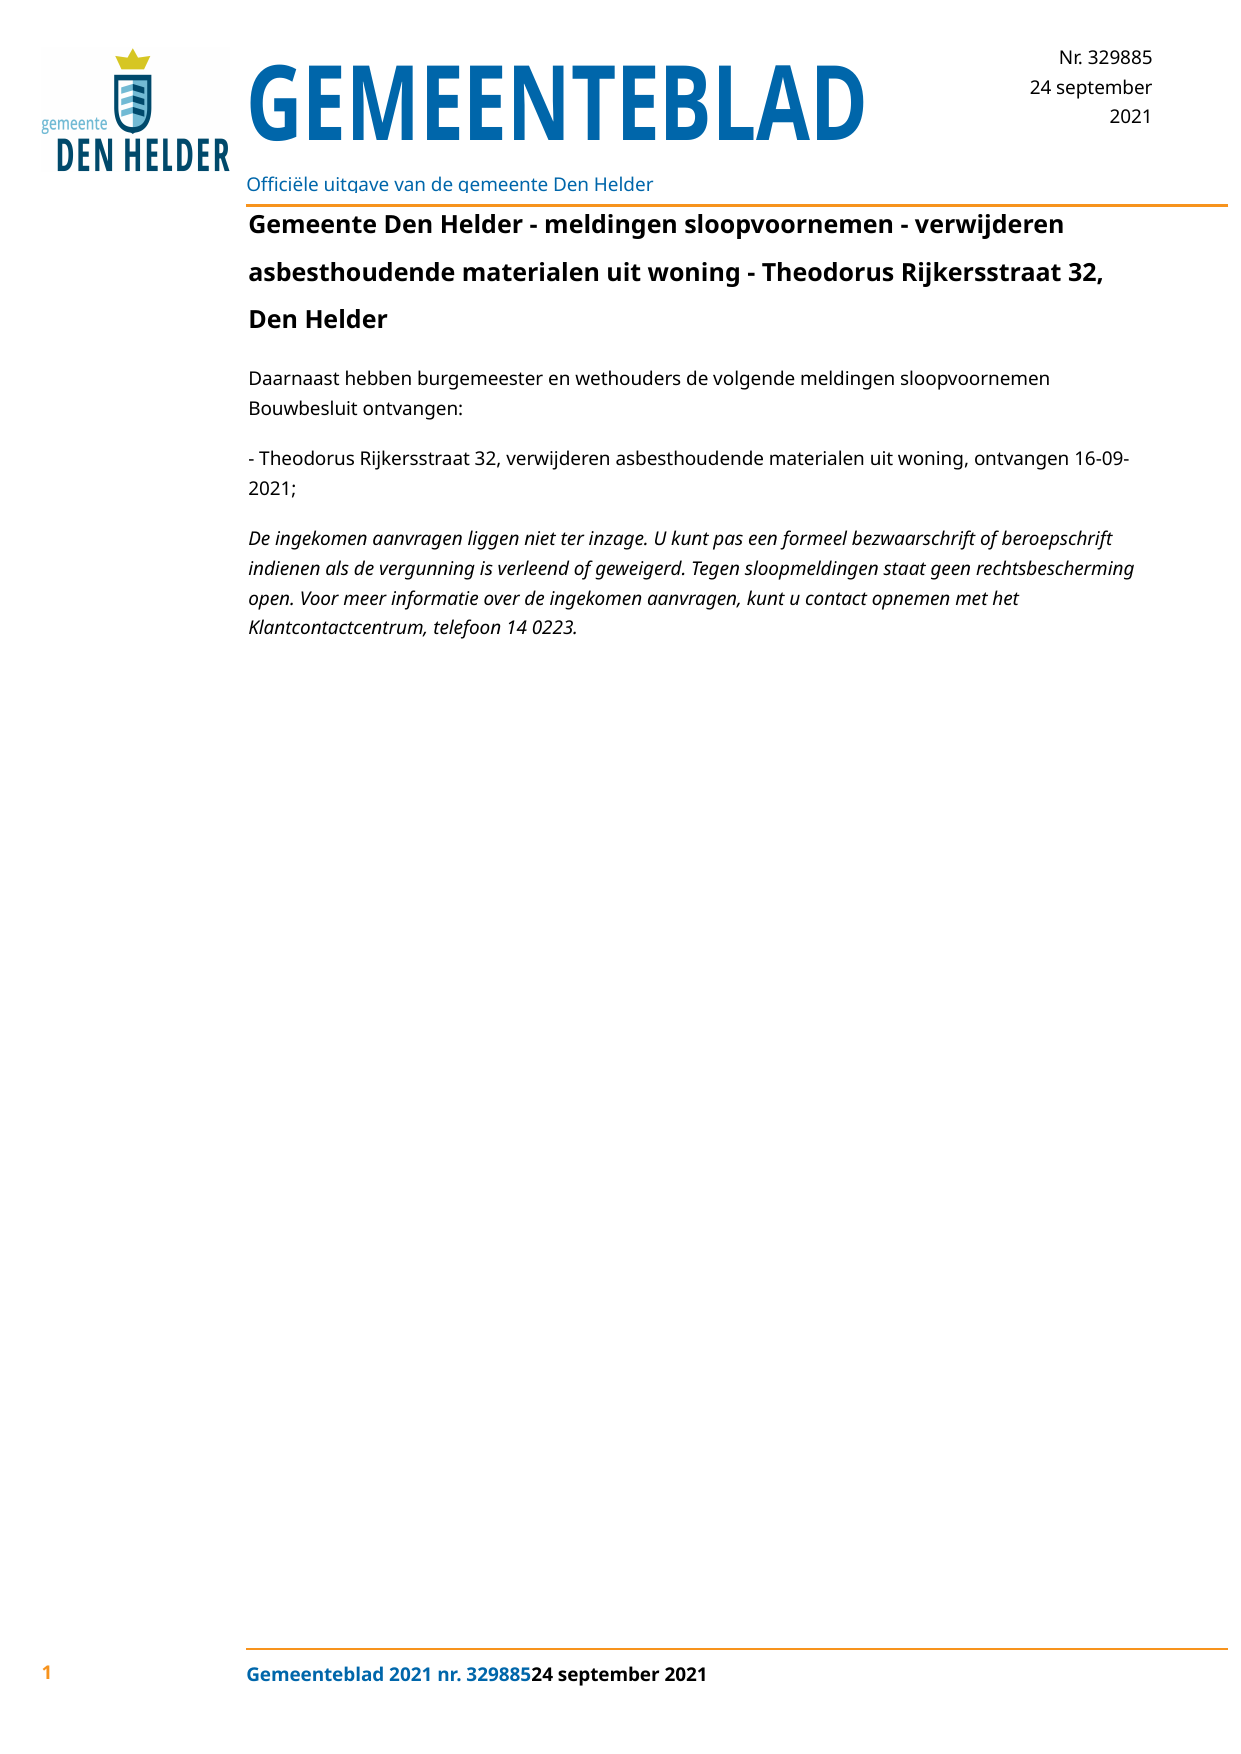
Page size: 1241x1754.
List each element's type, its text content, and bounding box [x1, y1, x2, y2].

picture [41, 47, 231, 172]
picture [220, 160, 224, 172]
text Gemeente Den Helder - meldingen sloopvoornemen - verwijderen asbesthoudende materialen uit woning - Theodorus Rijkersstraat 32, Den Helder [248, 207, 1152, 336]
text - Theodorus Rijkersstraat 32, verwijderen asbesthoudende materialen uit woning, ontvangen 16-09-2021; [248, 446, 1152, 501]
picture [63, 144, 68, 165]
picture [130, 157, 135, 172]
picture [100, 154, 106, 172]
text De ingekomen aanvragen liggen niet ter inzage. U kunt pas een formeel bezwaarschrift of beroepschrift indienen als de vergunning is verleend of geweigerd. Tegen sloopmeldingen staat geen rechtsbescherming open. Voor meer informatie over de ingekomen aanvragen, kunt u contact opnemen met het Klantcontactcentrum, telefoon 14 0223. [248, 526, 1152, 640]
text Daarnaast hebben burgemeester en wethouders de volgende meldingen sloopvoornemen Bouwbesluit ontvangen: [248, 366, 1152, 421]
picture [182, 144, 187, 165]
